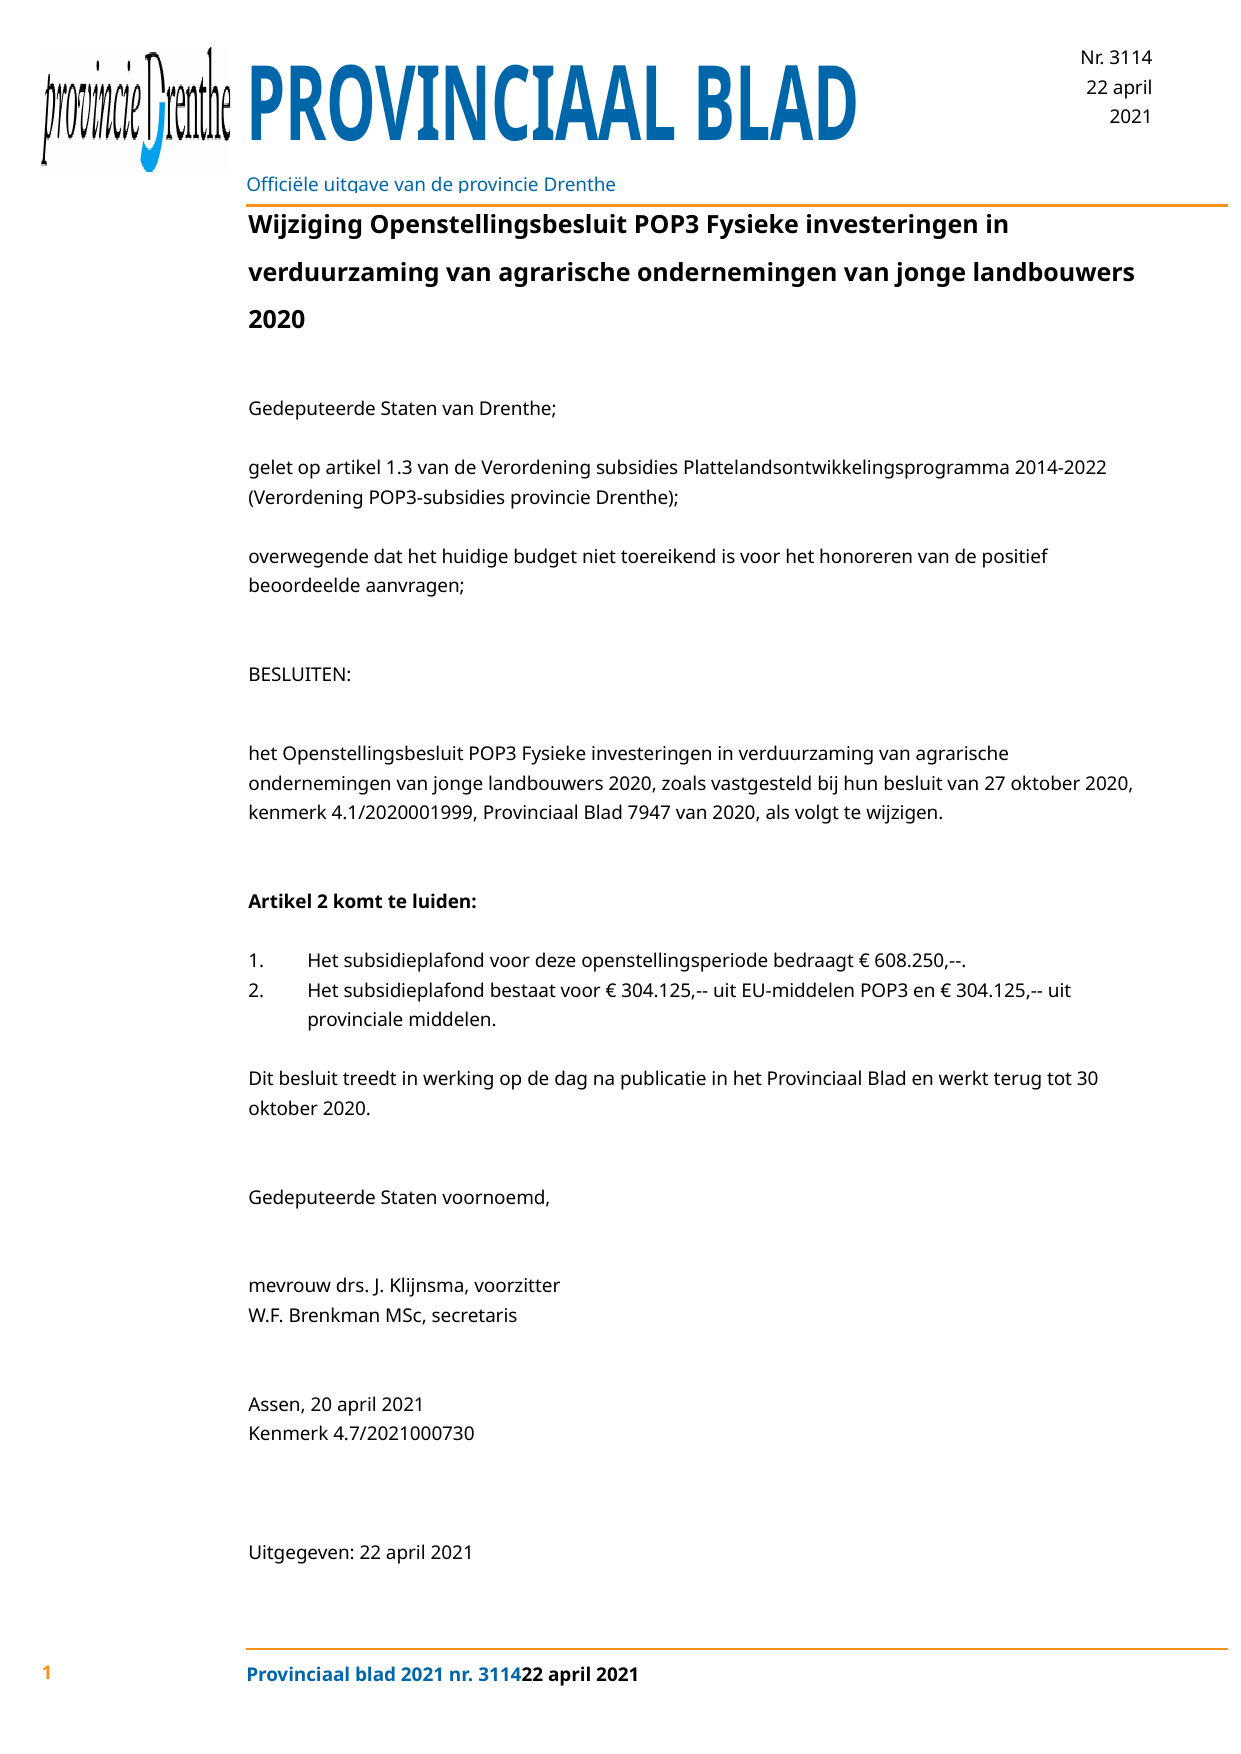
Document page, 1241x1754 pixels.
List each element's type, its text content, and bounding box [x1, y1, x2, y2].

text overwegende dat het huidige budget niet toereikend is voor het honoreren van de positief beoordeelde aanvragen; [248, 543, 1152, 598]
picture [41, 47, 231, 172]
text Artikel 2 komt te luiden: [248, 888, 1152, 914]
text Wijziging Openstellingsbesluit POP3 Fysieke investeringen in verduurzaming van agrarische ondernemingen van jonge landbouwers 2020 [248, 207, 1152, 336]
text W.F. Brenkman MSc, secretaris [248, 1302, 1152, 1328]
text Dit besluit treedt in werking op de dag na publicatie in het Provinciaal Blad en werkt terug tot 30 oktober 2020. [248, 1066, 1152, 1121]
text het Openstellingsbesluit POP3 Fysieke investeringen in verduurzaming van agrarische ondernemingen van jonge landbouwers 2020, zoals vastgesteld bij hun besluit van 27 oktober 2020, kenmerk 4.1/2020001999, Provinciaal Blad 7947 van 2020, als volgt te wijzigen. [248, 740, 1152, 825]
text mevrouw drs. J. Klijnsma, voorzitter [248, 1273, 1152, 1298]
text Assen, 20 april 2021 [248, 1391, 1152, 1417]
text Gedeputeerde Staten van Drenthe; [248, 395, 1152, 421]
text gelet op artikel 1.3 van de Verordening subsidies Plattelandsontwikkelingsprogramma 2014-2022 (Verordening POP3-subsidies provincie Drenthe); [248, 454, 1152, 509]
text Uitgegeven: 22 april 2021 [248, 1539, 1152, 1565]
list Het subsidieplafond bestaat voor € 304.125,-- uit EU-middelen POP3 en € 304.125,-- uit provinciale middelen. [248, 977, 1152, 1032]
text BESLUITEN: [248, 661, 1152, 687]
text Kenmerk 4.7/2021000730 [248, 1421, 1152, 1446]
text Gedeputeerde Staten voornoemd, [248, 1184, 1152, 1210]
list Het subsidieplafond voor deze openstellingsperiode bedraagt € 608.250,--. [248, 947, 1152, 973]
